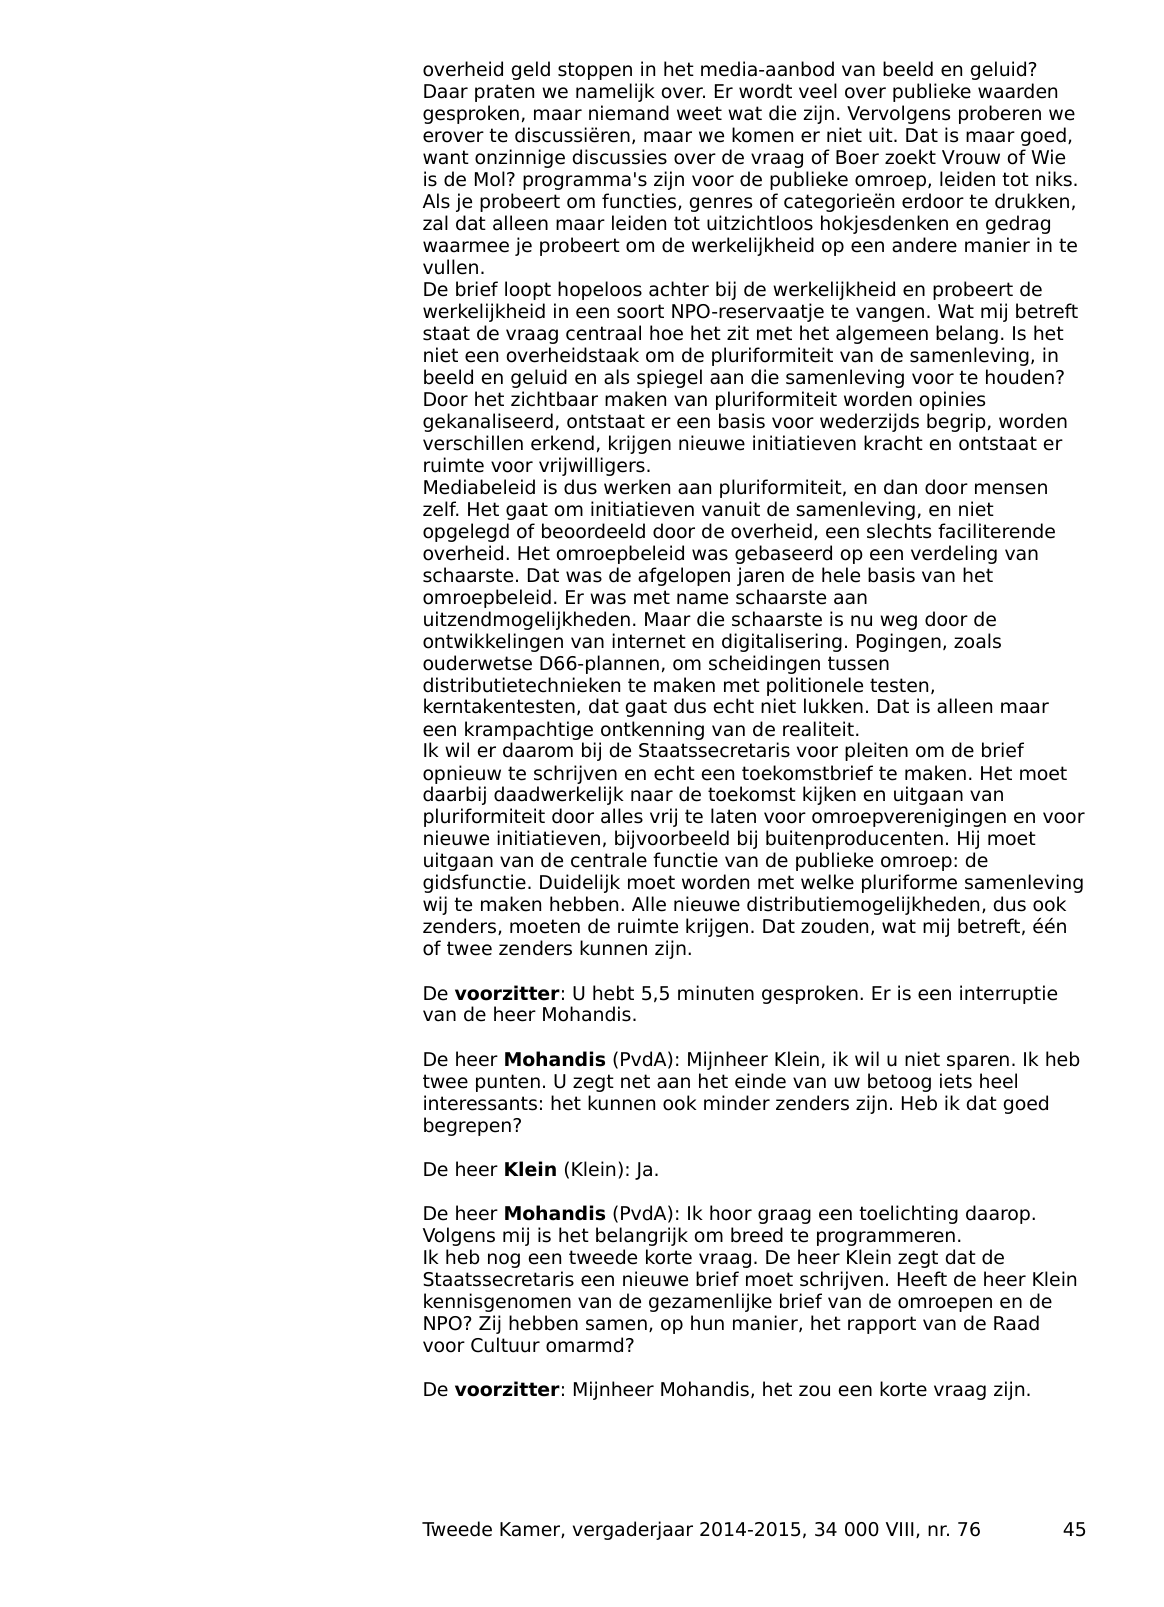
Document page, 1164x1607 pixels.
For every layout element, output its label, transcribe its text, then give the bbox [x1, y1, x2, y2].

text overheid geld stoppen in het media-aanbod van beeld en geluid? Daar praten we namelijk over. Er wordt veel over publieke waarden gesproken, maar niemand weet wat die zijn. Vervolgens proberen we erover te discussiëren, maar we komen er niet uit. Dat is maar goed, want onzinnige discussies over de vraag of Boer zoekt Vrouw of Wie is de Mol? programma's zijn voor de publieke omroep, leiden tot niks. Als je probeert om functies, genres of categorieën erdoor te drukken, zal dat alleen maar leiden tot uitzichtloos hokjesdenken en gedrag waarmee je probeert om de werkelijkheid op een andere manier in te vullen. [422, 59, 1087, 279]
text De voorzitter: U hebt 5,5 minuten gesproken. Er is een interruptie van de heer Mohandis. [422, 982, 1087, 1026]
text De voorzitter: Mijnheer Mohandis, het zou een korte vraag zijn. [422, 1379, 1087, 1401]
text Ik heb nog een tweede korte vraag. De heer Klein zegt dat de Staatssecretaris een nieuwe brief moet schrijven. Heeft de heer Klein kennisgenomen van de gezamenlijke brief van de omroepen en de NPO? Zij hebben samen, op hun manier, het rapport van de Raad voor Cultuur omarmd? [422, 1247, 1087, 1357]
text Mediabeleid is dus werken aan pluriformiteit, en dan door mensen zelf. Het gaat om initiatieven vanuit de samenleving, en niet opgelegd of beoordeeld door de overheid, een slechts faciliterende overheid. Het omroepbeleid was gebaseerd op een verdeling van schaarste. Dat was de afgelopen jaren de hele basis van het omroepbeleid. Er was met name schaarste aan uitzendmogelijkheden. Maar die schaarste is nu weg door de ontwikkelingen van internet en digitalisering. Pogingen, zoals ouderwetse D66-plannen, om scheidingen tussen distributietechnieken te maken met politionele testen, kerntakentesten, dat gaat dus echt niet lukken. Dat is alleen maar een krampachtige ontkenning van de realiteit. [422, 477, 1087, 740]
text De heer Mohandis (PvdA): Ik hoor graag een toelichting daarop. Volgens mij is het belangrijk om breed te programmeren. [422, 1203, 1087, 1247]
text De brief loopt hopeloos achter bij de werkelijkheid en probeert de werkelijkheid in een soort NPO-reservaatje te vangen. Wat mij betreft staat de vraag centraal hoe het zit met het algemeen belang. Is het niet een overheidstaak om de pluriformiteit van de samenleving, in beeld en geluid en als spiegel aan die samenleving voor te houden? Door het zichtbaar maken van pluriformiteit worden opinies gekanaliseerd, ontstaat er een basis voor wederzijds begrip, worden verschillen erkend, krijgen nieuwe initiatieven kracht en ontstaat er ruimte voor vrijwilligers. [422, 279, 1087, 477]
text Ik wil er daarom bij de Staatssecretaris voor pleiten om de brief opnieuw te schrijven en echt een toekomstbrief te maken. Het moet daarbij daadwerkelijk naar de toekomst kijken en uitgaan van pluriformiteit door alles vrij te laten voor omroepverenigingen en voor nieuwe initiatieven, bijvoorbeeld bij buitenproducenten. Hij moet uitgaan van de centrale functie van de publieke omroep: de gidsfunctie. Duidelijk moet worden met welke pluriforme samenleving wij te maken hebben. Alle nieuwe distributiemogelijkheden, dus ook zenders, moeten de ruimte krijgen. Dat zouden, wat mij betreft, één of twee zenders kunnen zijn. [422, 740, 1087, 960]
text De heer Klein (Klein): Ja. [422, 1159, 1087, 1181]
text De heer Mohandis (PvdA): Mijnheer Klein, ik wil u niet sparen. Ik heb twee punten. U zegt net aan het einde van uw betoog iets heel interessants: het kunnen ook minder zenders zijn. Heb ik dat goed begrepen? [422, 1048, 1087, 1136]
